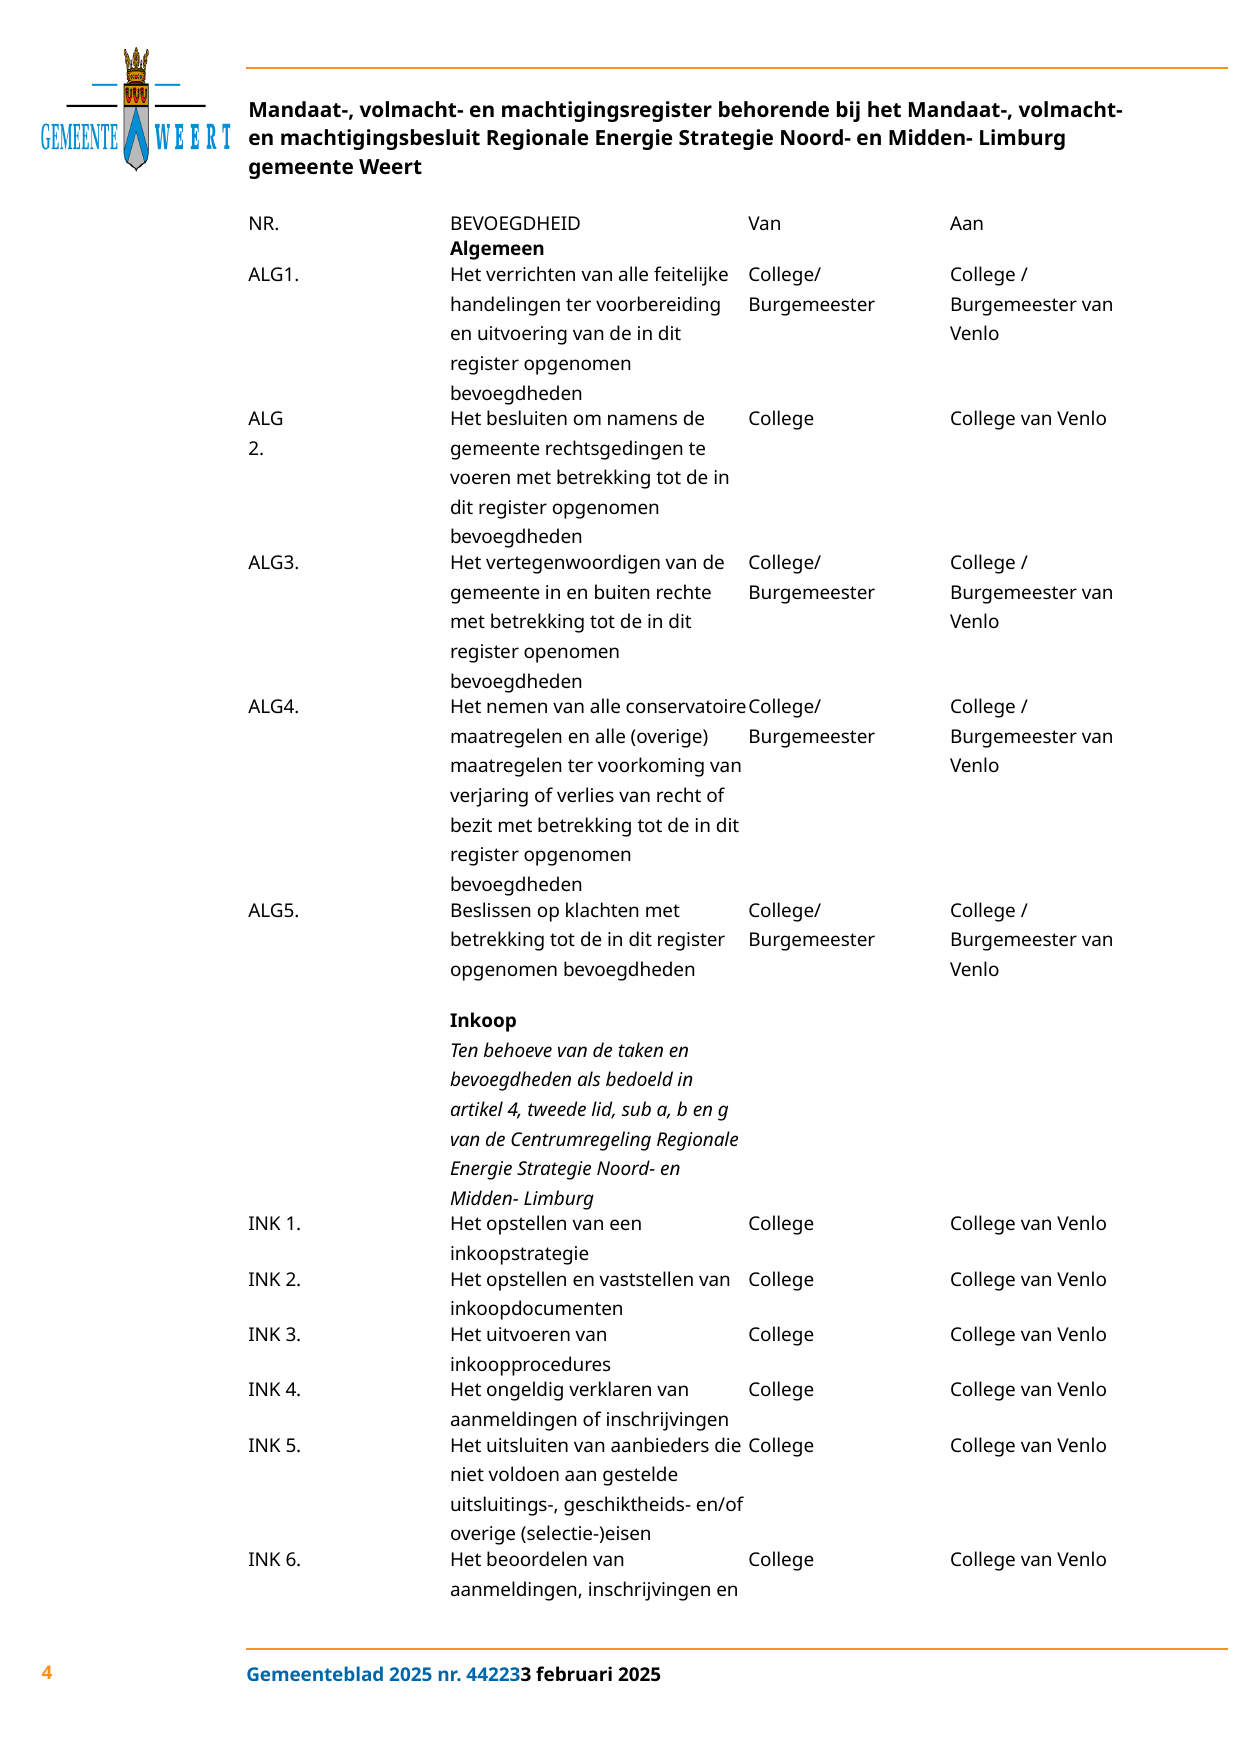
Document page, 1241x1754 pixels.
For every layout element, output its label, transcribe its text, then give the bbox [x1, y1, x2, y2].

table_cell College [748, 1266, 950, 1321]
table_cell Het opstellen en vaststellen van inkoopdocumenten [450, 1266, 748, 1321]
table_cell College [748, 1211, 950, 1266]
table_cell College / Burgemeester van Venlo [950, 261, 1152, 405]
table_cell Het uitvoeren van inkoopprocedures [450, 1321, 748, 1377]
table_cell Inkoop Ten behoeve van de taken en bevoegdheden als bedoeld in artikel 4, tweede lid, sub a, b en g van de Centrumregeling Regionale Energie Strategie Noord- en Midden- Limburg [450, 1008, 748, 1211]
table_cell Het beoordelen van aanmeldingen, inschrijvingen en [450, 1546, 748, 1602]
picture [41, 47, 231, 172]
table_cell College van Venlo [950, 1211, 1152, 1266]
table_cell Het opstellen van een inkoopstrategie [450, 1211, 748, 1266]
table_cell ALG4. [248, 694, 450, 897]
table_cell College van Venlo [950, 1321, 1152, 1377]
table_cell College van Venlo [950, 1546, 1152, 1602]
table_cell [950, 982, 1152, 1007]
table_cell [248, 982, 450, 1007]
table_cell [748, 236, 950, 261]
table_cell [248, 1008, 450, 1211]
table_header BEVOEGDHEID [450, 210, 748, 236]
table_cell College van Venlo [950, 1266, 1152, 1321]
table_cell Het besluiten om namens de gemeente rechtsgedingen te voeren met betrekking tot de in dit register opgenomen bevoegdheden [450, 405, 748, 549]
table_cell [748, 982, 950, 1007]
table_cell ALG3. [248, 550, 450, 693]
table_cell INK 5. [248, 1432, 450, 1546]
table_cell Het verrichten van alle feitelijke handelingen ter voorbereiding en uitvoering van de in dit register opgenomen bevoegdheden [450, 261, 748, 405]
table_cell ALG 2. [248, 405, 450, 549]
table_cell Beslissen op klachten met betrekking tot de in dit register opgenomen bevoegdheden [450, 897, 748, 982]
table_header Aan [950, 210, 1152, 236]
text Mandaat-, volmacht- en machtigingsregister behorende bij het Mandaat-, volmacht- en machtigingsbesluit Regionale Energie Strategie Noord- en Midden- Limburg gemeente Weert [248, 95, 1152, 180]
table_cell College [748, 1432, 950, 1546]
table_cell College / Burgemeester van Venlo [950, 550, 1152, 693]
table_cell College van Venlo [950, 1377, 1152, 1432]
table_cell Het vertegenwoordigen van de gemeente in en buiten rechte met betrekking tot de in dit register openomen bevoegdheden [450, 550, 748, 693]
table_header NR. [248, 210, 450, 236]
table_header Van [748, 210, 950, 236]
table_cell [748, 1008, 950, 1211]
table_cell College / Burgemeester van Venlo [950, 694, 1152, 897]
table_cell College [748, 405, 950, 549]
table_cell College/ Burgemeester [748, 550, 950, 693]
table_cell College/ Burgemeester [748, 261, 950, 405]
table_cell [450, 982, 748, 1007]
table_cell Het ongeldig verklaren van aanmeldingen of inschrijvingen [450, 1377, 748, 1432]
table_cell College / Burgemeester van Venlo [950, 897, 1152, 982]
table_cell Het nemen van alle conservatoire maatregelen en alle (overige) maatregelen ter voorkoming van verjaring of verlies van recht of bezit met betrekking tot de in dit register opgenomen bevoegdheden [450, 694, 748, 897]
table_cell [950, 1008, 1152, 1211]
table_cell INK 1. [248, 1211, 450, 1266]
table_cell College van Venlo [950, 1432, 1152, 1546]
table_cell ALG5. [248, 897, 450, 982]
table_cell College [748, 1546, 950, 1602]
table_cell INK 6. [248, 1546, 450, 1602]
table_cell College/ Burgemeester [748, 694, 950, 897]
table_cell [950, 236, 1152, 261]
table_cell INK 2. [248, 1266, 450, 1321]
table_cell [248, 236, 450, 261]
table_cell College [748, 1377, 950, 1432]
table_cell Algemeen [450, 236, 748, 261]
table_cell INK 3. [248, 1321, 450, 1377]
table_cell College [748, 1321, 950, 1377]
table_cell Het uitsluiten van aanbieders die niet voldoen aan gestelde uitsluitings-, geschiktheids- en/of overige (selectie-)eisen [450, 1432, 748, 1546]
table_cell College van Venlo [950, 405, 1152, 549]
table_cell ALG1. [248, 261, 450, 405]
table_cell College/ Burgemeester [748, 897, 950, 982]
table_cell INK 4. [248, 1377, 450, 1432]
